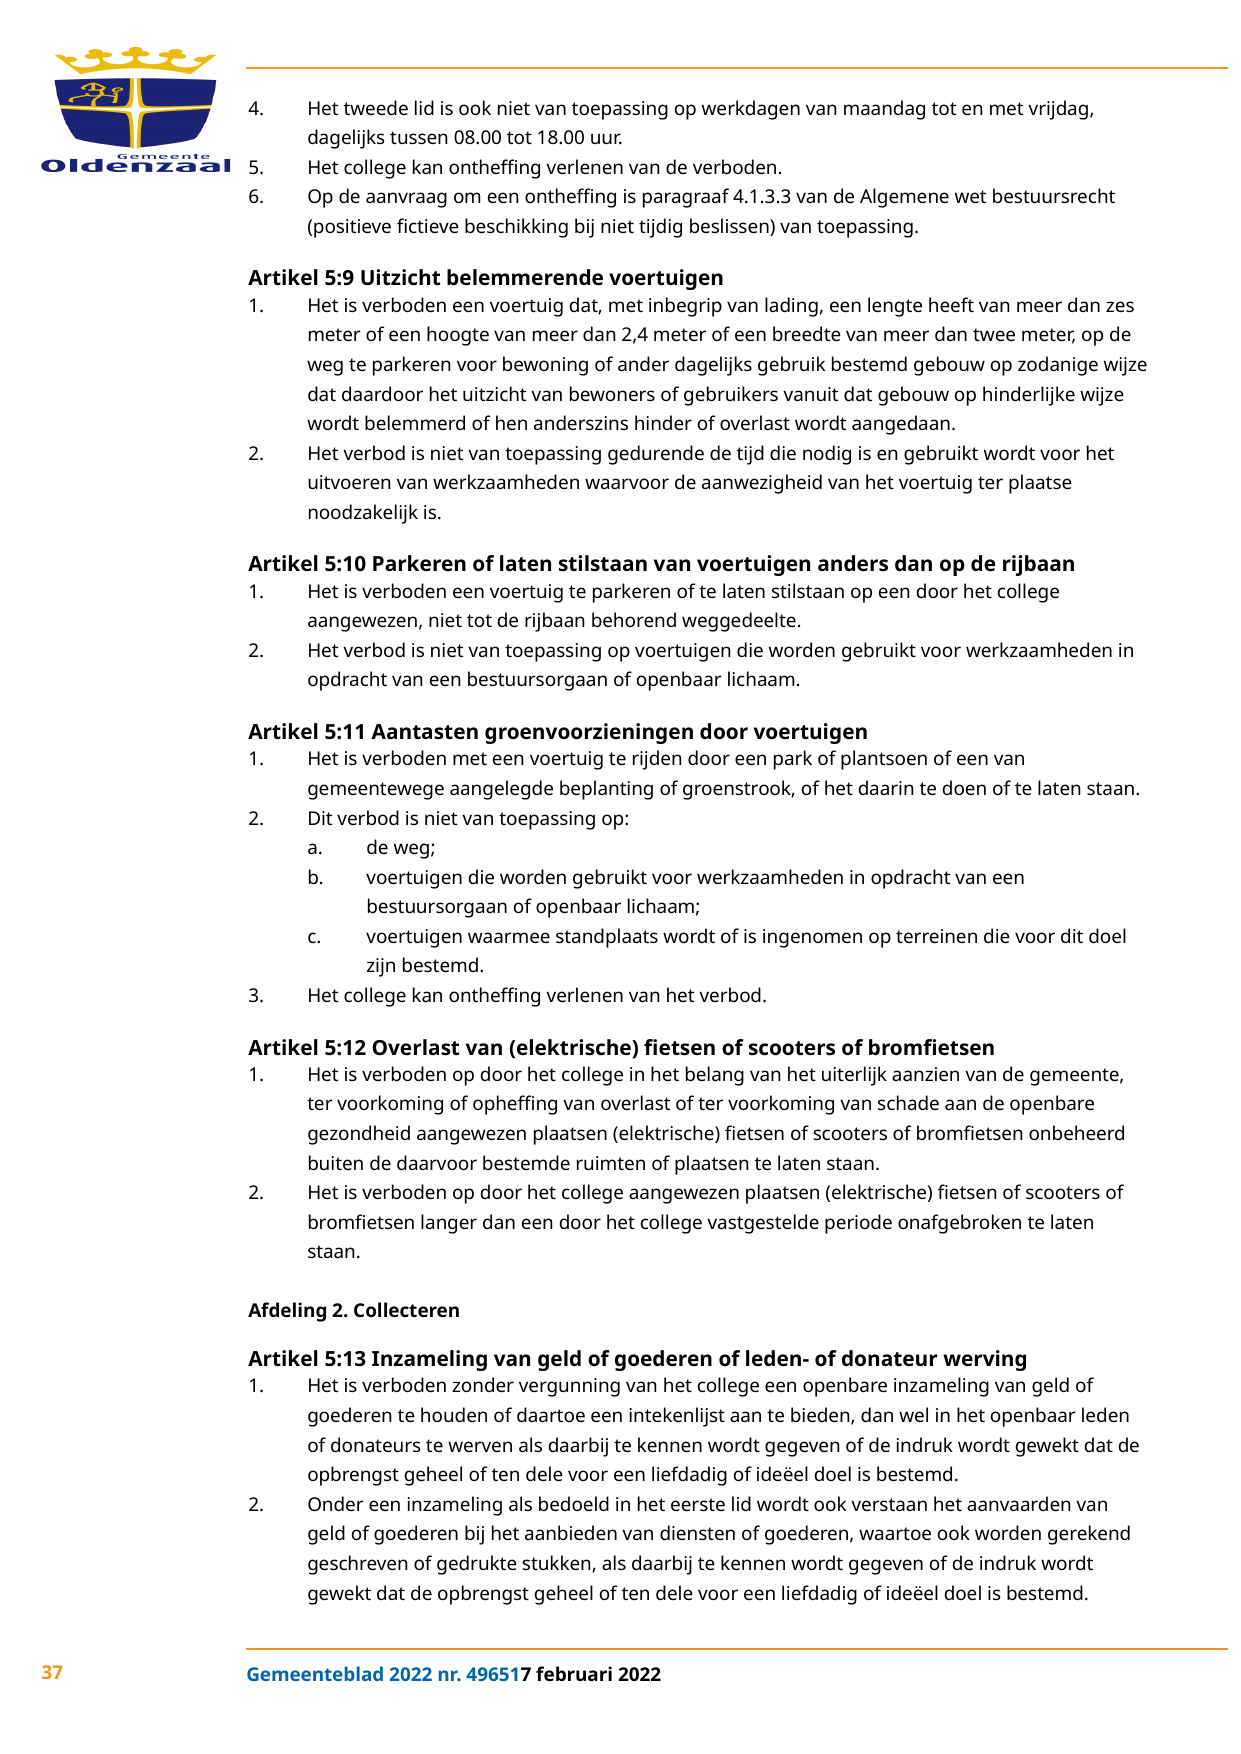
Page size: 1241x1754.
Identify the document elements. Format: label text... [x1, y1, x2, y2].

list Het tweede lid is ook niet van toepassing op werkdagen van maandag tot en met vrijdag, dagelijks tussen 08.00 tot 18.00 uur. [248, 95, 1152, 150]
list Op de aanvraag om een ontheffing is paragraaf 4.1.3.3 van de Algemene wet bestuursrecht (positieve fictieve beschikking bij niet tijdig beslissen) van toepassing. [248, 183, 1152, 239]
picture [41, 47, 231, 172]
list Onder een inzameling als bedoeld in het eerste lid wordt ook verstaan het aanvaarden van geld of goederen bij het aanbieden van diensten of goederen, waartoe ook worden gerekend geschreven of gedrukte stukken, als daarbij te kennen wordt gegeven of de indruk wordt gewekt dat de opbrengst geheel of ten dele voor een liefdadig of ideëel doel is bestemd. [248, 1491, 1152, 1606]
text Artikel 5:10 Parkeren of laten stilstaan van voertuigen anders dan op de rijbaan [248, 549, 1152, 578]
list Het verbod is niet van toepassing gedurende de tijd die nodig is en gebruikt wordt voor het uitvoeren van werkzaamheden waarvoor de aanwezigheid van het voertuig ter plaatse noodzakelijk is. [248, 440, 1152, 525]
list Het is verboden zonder vergunning van het college een openbare inzameling van geld of goederen te houden of daartoe een intekenlijst aan te bieden, dan wel in het openbaar leden of donateurs te werven als daarbij te kennen wordt gegeven of de indruk wordt gewekt dat de opbrengst geheel of ten dele voor een liefdadig of ideëel doel is bestemd. [248, 1373, 1152, 1487]
list Dit verbod is niet van toepassing op: [248, 805, 1152, 830]
list Het is verboden met een voertuig te rijden door een park of plantsoen of een van gemeentewege aangelegde beplanting of groenstrook, of het daarin te doen of te laten staan. [248, 746, 1152, 801]
list Het is verboden op door het college aangewezen plaatsen (elektrische) fietsen of scooters of bromfietsen langer dan een door het college vastgestelde periode onafgebroken te laten staan. [248, 1179, 1152, 1264]
list voertuigen waarmee standplaats wordt of is ingenomen op terreinen die voor dit doel zijn bestemd. [307, 923, 1152, 978]
text Artikel 5:11 Aantasten groenvoorzieningen door voertuigen [248, 717, 1152, 746]
list voertuigen die worden gebruikt voor werkzaamheden in opdracht van een bestuursorgaan of openbaar lichaam; [307, 864, 1152, 919]
text Artikel 5:13 Inzameling van geld of goederen of leden- of donateur werving [248, 1344, 1152, 1373]
list Het verbod is niet van toepassing op voertuigen die worden gebruikt voor werkzaamheden in opdracht van een bestuursorgaan of openbaar lichaam. [248, 637, 1152, 692]
text Artikel 5:9 Uitzicht belemmerende voertuigen [248, 263, 1152, 292]
list Het college kan ontheffing verlenen van het verbod. [248, 982, 1152, 1008]
text Artikel 5:12 Overlast van (elektrische) fietsen of scooters of bromfietsen [248, 1033, 1152, 1061]
list de weg; [307, 834, 1152, 860]
text Afdeling 2. Collecteren [248, 1298, 1152, 1323]
list Het is verboden op door het college in het belang van het uiterlijk aanzien van de gemeente, ter voorkoming of opheffing van overlast of ter voorkoming van schade aan de openbare gezondheid aangewezen plaatsen (elektrische) fietsen of scooters of bromfietsen onbeheerd buiten de daarvoor bestemde ruimten of plaatsen te laten staan. [248, 1061, 1152, 1176]
list Het college kan ontheffing verlenen van de verboden. [248, 154, 1152, 180]
list Het is verboden een voertuig dat, met inbegrip van lading, een lengte heeft van meer dan zes meter of een hoogte van meer dan 2,4 meter of een breedte van meer dan twee meter, op de weg te parkeren voor bewoning of ander dagelijks gebruik bestemd gebouw op zodanige wijze dat daardoor het uitzicht van bewoners of gebruikers vanuit dat gebouw op hinderlijke wijze wordt belemmerd of hen anderszins hinder of overlast wordt aangedaan. [248, 292, 1152, 436]
list Het is verboden een voertuig te parkeren of te laten stilstaan op een door het college aangewezen, niet tot de rijbaan behorend weggedeelte. [248, 578, 1152, 633]
